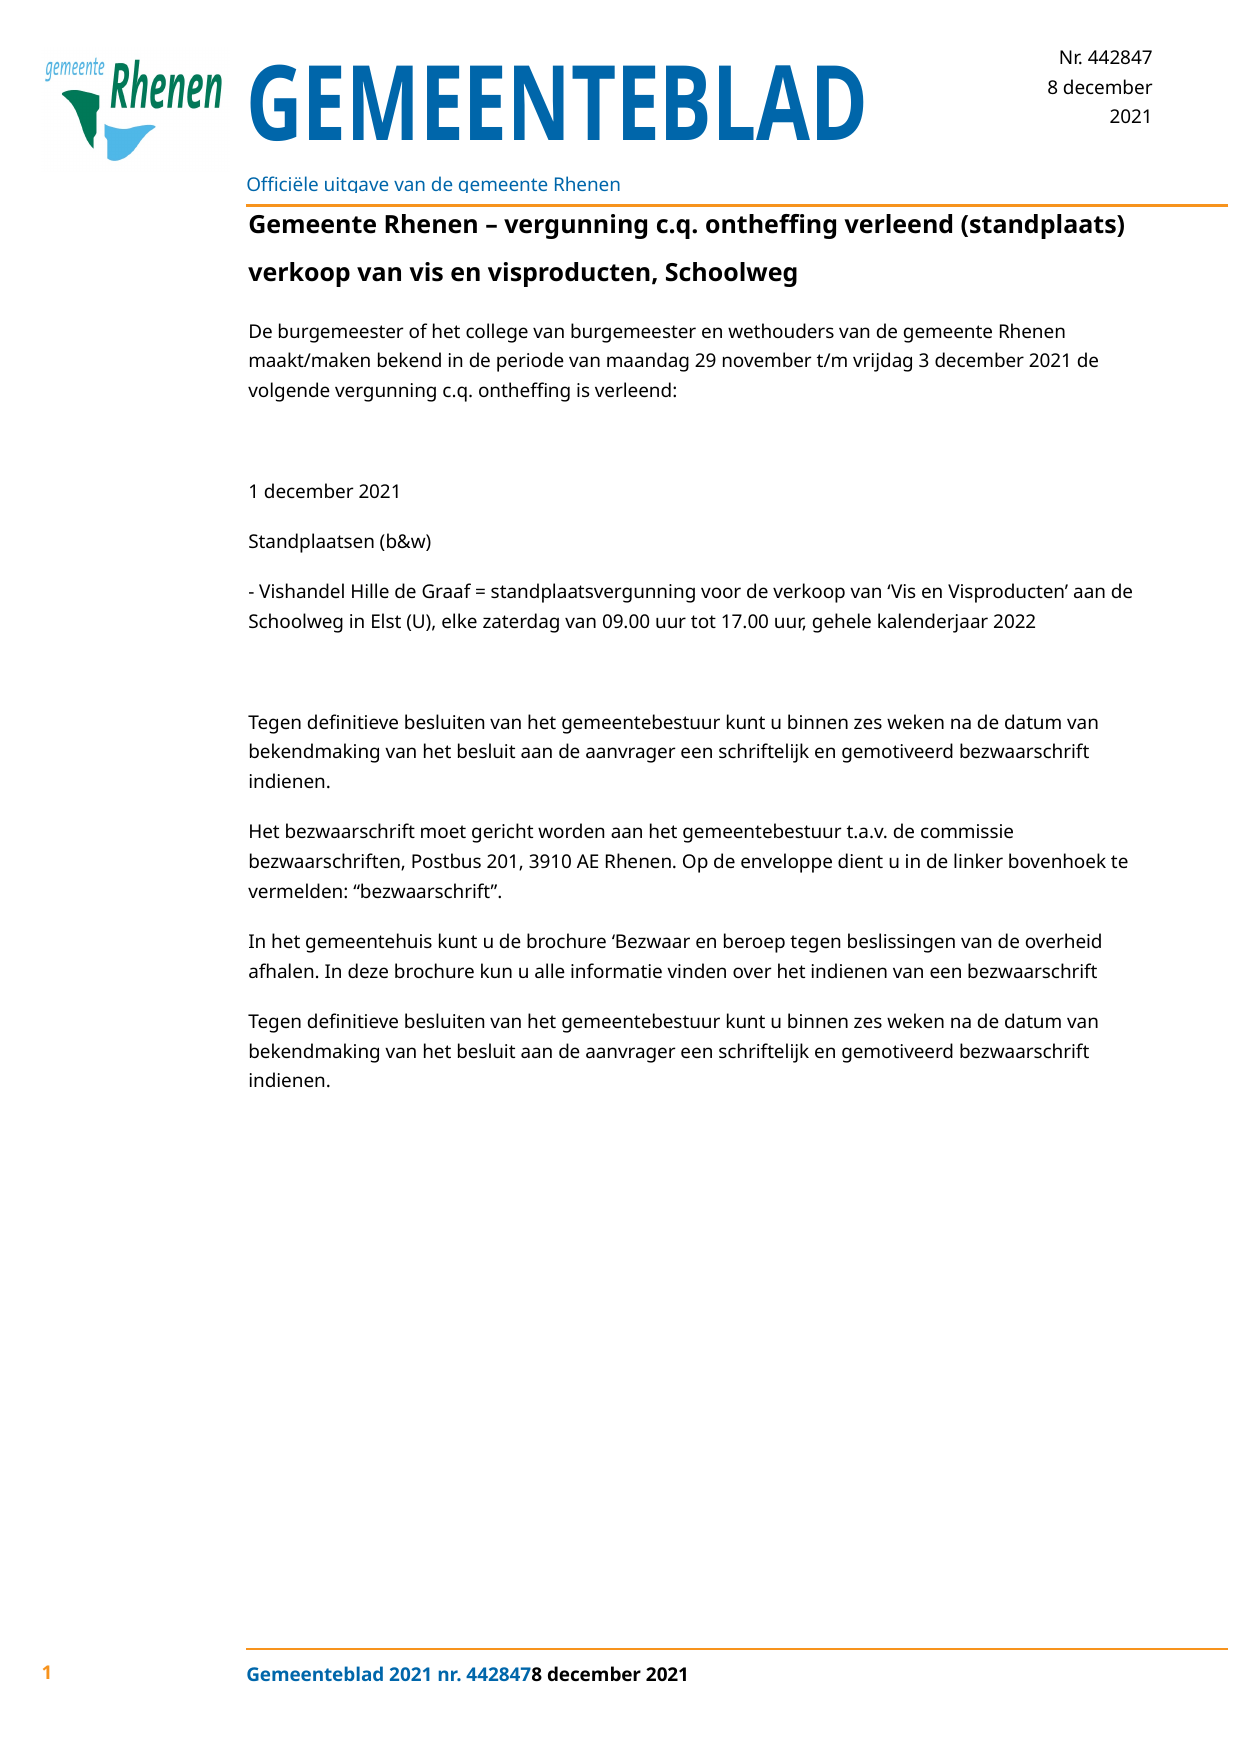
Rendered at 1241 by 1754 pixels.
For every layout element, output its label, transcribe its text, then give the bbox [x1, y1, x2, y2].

text Het bezwaarschrift moet gericht worden aan het gemeentebestuur t.a.v. de commissie bezwaarschriften, Postbus 201, 3910 AE Rhenen. Op de enveloppe dient u in de linker bovenhoek te vermelden: “bezwaarschrift”. [248, 819, 1152, 904]
picture [41, 47, 231, 172]
text Standplaatsen (b&w) [248, 528, 1152, 554]
text - Vishandel Hille de Graaf = standplaatsvergunning voor de verkoop van ‘Vis en Visproducten’ aan de Schoolweg in Elst (U), elke zaterdag van 09.00 uur tot 17.00 uur, gehele kalenderjaar 2022 [248, 579, 1152, 634]
text In het gemeentehuis kunt u de brochure ‘Bezwaar en beroep tegen beslissingen van de overheid afhalen. In deze brochure kun u alle informatie vinden over het indienen van een bezwaarschrift [248, 928, 1152, 984]
text De burgemeester of het college van burgemeester en wethouders van de gemeente Rhenen maakt/maken bekend in de periode van maandag 29 november t/m vrijdag 3 december 2021 de volgende vergunning c.q. ontheffing is verleend: [248, 318, 1152, 403]
text 1 december 2021 [248, 478, 1152, 504]
text Gemeente Rhenen – vergunning c.q. ontheffing verleend (standplaats) verkoop van vis en visproducten, Schoolweg [248, 207, 1152, 288]
text Tegen definitieve besluiten van het gemeentebestuur kunt u binnen zes weken na de datum van bekendmaking van het besluit aan de aanvrager een schriftelijk en gemotiveerd bezwaarschrift indienen. [248, 1008, 1152, 1093]
text Tegen definitieve besluiten van het gemeentebestuur kunt u binnen zes weken na de datum van bekendmaking van het besluit aan de aanvrager een schriftelijk en gemotiveerd bezwaarschrift indienen. [248, 709, 1152, 794]
